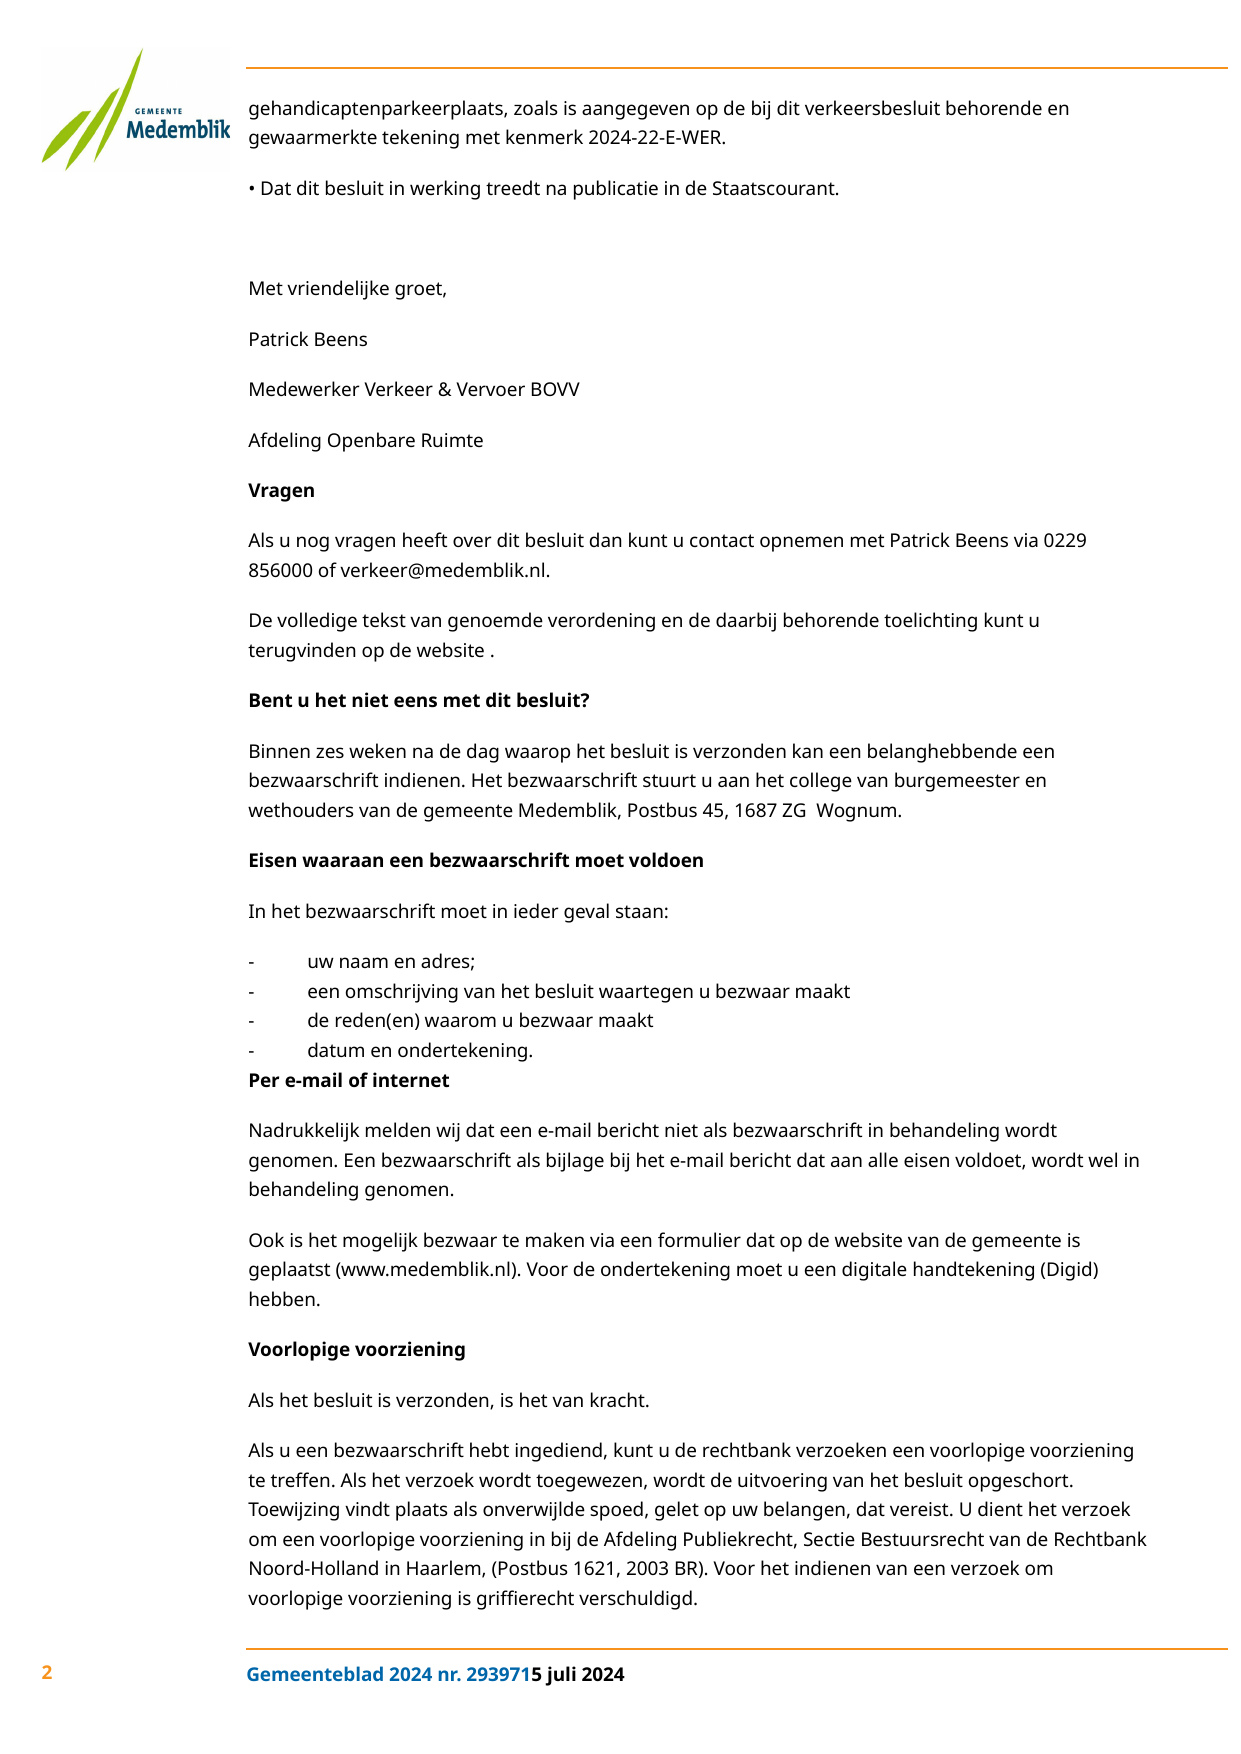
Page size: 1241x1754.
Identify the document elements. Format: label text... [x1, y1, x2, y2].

text Patrick Beens [248, 326, 1152, 352]
text Eisen waaraan een bezwaarschrift moet voldoen [248, 848, 1152, 873]
text De volledige tekst van genoemde verordening en de daarbij behorende toelichting kunt u terugvinden op de website . [248, 608, 1152, 663]
text • Dat dit besluit in werking treedt na publicatie in de Staatscourant. [248, 175, 1152, 201]
text Nadrukkelijk melden wij dat een e-mail bericht niet als bezwaarschrift in behandeling wordt genomen. Een bezwaarschrift als bijlage bij het e-mail bericht dat aan alle eisen voldoet, wordt wel in behandeling genomen. [248, 1117, 1152, 1202]
text Als u een bezwaarschrift hebt ingediend, kunt u de rechtbank verzoeken een voorlopige voorziening te treffen. Als het verzoek wordt toegewezen, wordt de uitvoering van het besluit opgeschort. Toewijzing vindt plaats als onverwijlde spoed, gelet op uw belangen, dat vereist. U dient het verzoek om een voorlopige voorziening in bij de Afdeling Publiekrecht, Sectie Bestuursrecht van de Rechtbank Noord-Holland in Haarlem, (Postbus 1621, 2003 BR). Voor het indienen van een verzoek om voorlopige voorziening is griffierecht verschuldigd. [248, 1437, 1152, 1611]
text Met vriendelijke groet, [248, 276, 1152, 301]
text Als u nog vragen heeft over dit besluit dan kunt u contact opnemen met Patrick Beens via 0229 856000 of verkeer@medemblik.nl. [248, 528, 1152, 583]
list de reden(en) waarom u bezwaar maakt [248, 1008, 1152, 1033]
text In het bezwaarschrift moet in ieder geval staan: [248, 898, 1152, 924]
text Vragen [248, 477, 1152, 503]
text gehandicaptenparkeerplaats, zoals is aangegeven op de bij dit verkeersbesluit behorende en gewaarmerkte tekening met kenmerk 2024-22-E-WER. [248, 95, 1152, 150]
list uw naam en adres; [248, 948, 1152, 974]
text Als het besluit is verzonden, is het van kracht. [248, 1387, 1152, 1413]
picture [41, 47, 231, 172]
text Per e-mail of internet [248, 1067, 1152, 1093]
text Medewerker Verkeer & Vervoer BOVV [248, 376, 1152, 402]
text Voorlopige voorziening [248, 1336, 1152, 1362]
text Ook is het mogelijk bezwaar te maken via een formulier dat op de website van de gemeente is geplaatst (www.medemblik.nl). Voor de ondertekening moet u een digitale handtekening (Digid) hebben. [248, 1227, 1152, 1312]
text Bent u het niet eens met dit besluit? [248, 688, 1152, 713]
text Binnen zes weken na de dag waarop het besluit is verzonden kan een belanghebbende een bezwaarschrift indienen. Het bezwaarschrift stuurt u aan het college van burgemeester en wethouders van de gemeente Medemblik, Postbus 45, 1687 ZG Wognum. [248, 738, 1152, 823]
list datum en ondertekening. [248, 1037, 1152, 1063]
list een omschrijving van het besluit waartegen u bezwaar maakt [248, 978, 1152, 1004]
text Afdeling Openbare Ruimte [248, 427, 1152, 453]
